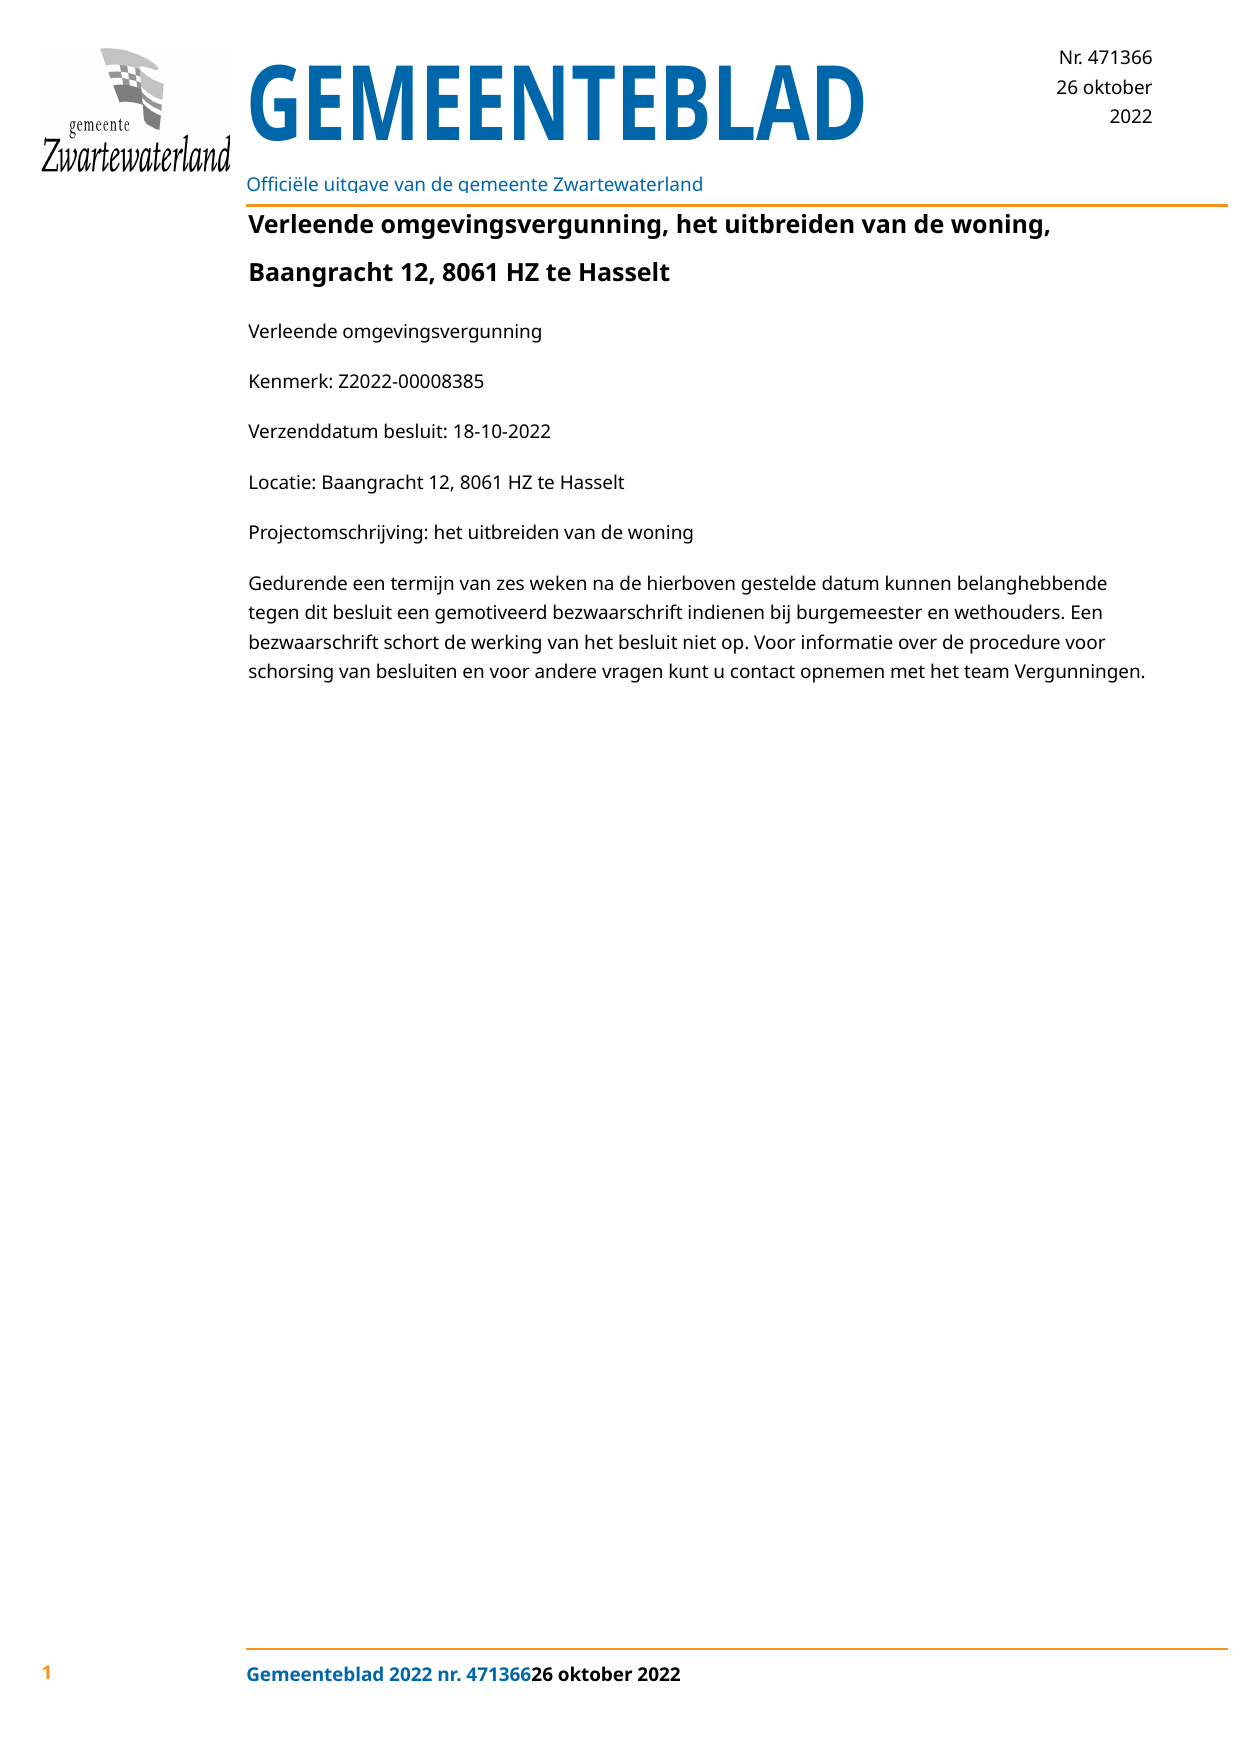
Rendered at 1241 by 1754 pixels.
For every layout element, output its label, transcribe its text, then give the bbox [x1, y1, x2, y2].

text Gedurende een termijn van zes weken na de hierboven gestelde datum kunnen belanghebbende tegen dit besluit een gemotiveerd bezwaarschrift indienen bij burgemeester en wethouders. Een bezwaarschrift schort de werking van het besluit niet op. Voor informatie over de procedure voor schorsing van besluiten en voor andere vragen kunt u contact opnemen met het team Vergunningen. [248, 570, 1152, 684]
text Locatie: Baangracht 12, 8061 HZ te Hasselt [248, 469, 1152, 495]
text Projectomschrijving: het uitbreiden van de woning [248, 519, 1152, 545]
text Verleende omgevingsvergunning [248, 318, 1152, 344]
picture [41, 47, 231, 172]
text Verleende omgevingsvergunning, het uitbreiden van de woning, Baangracht 12, 8061 HZ te Hasselt [248, 207, 1152, 288]
text Kenmerk: Z2022-00008385 [248, 368, 1152, 394]
text Verzenddatum besluit: 18-10-2022 [248, 419, 1152, 444]
